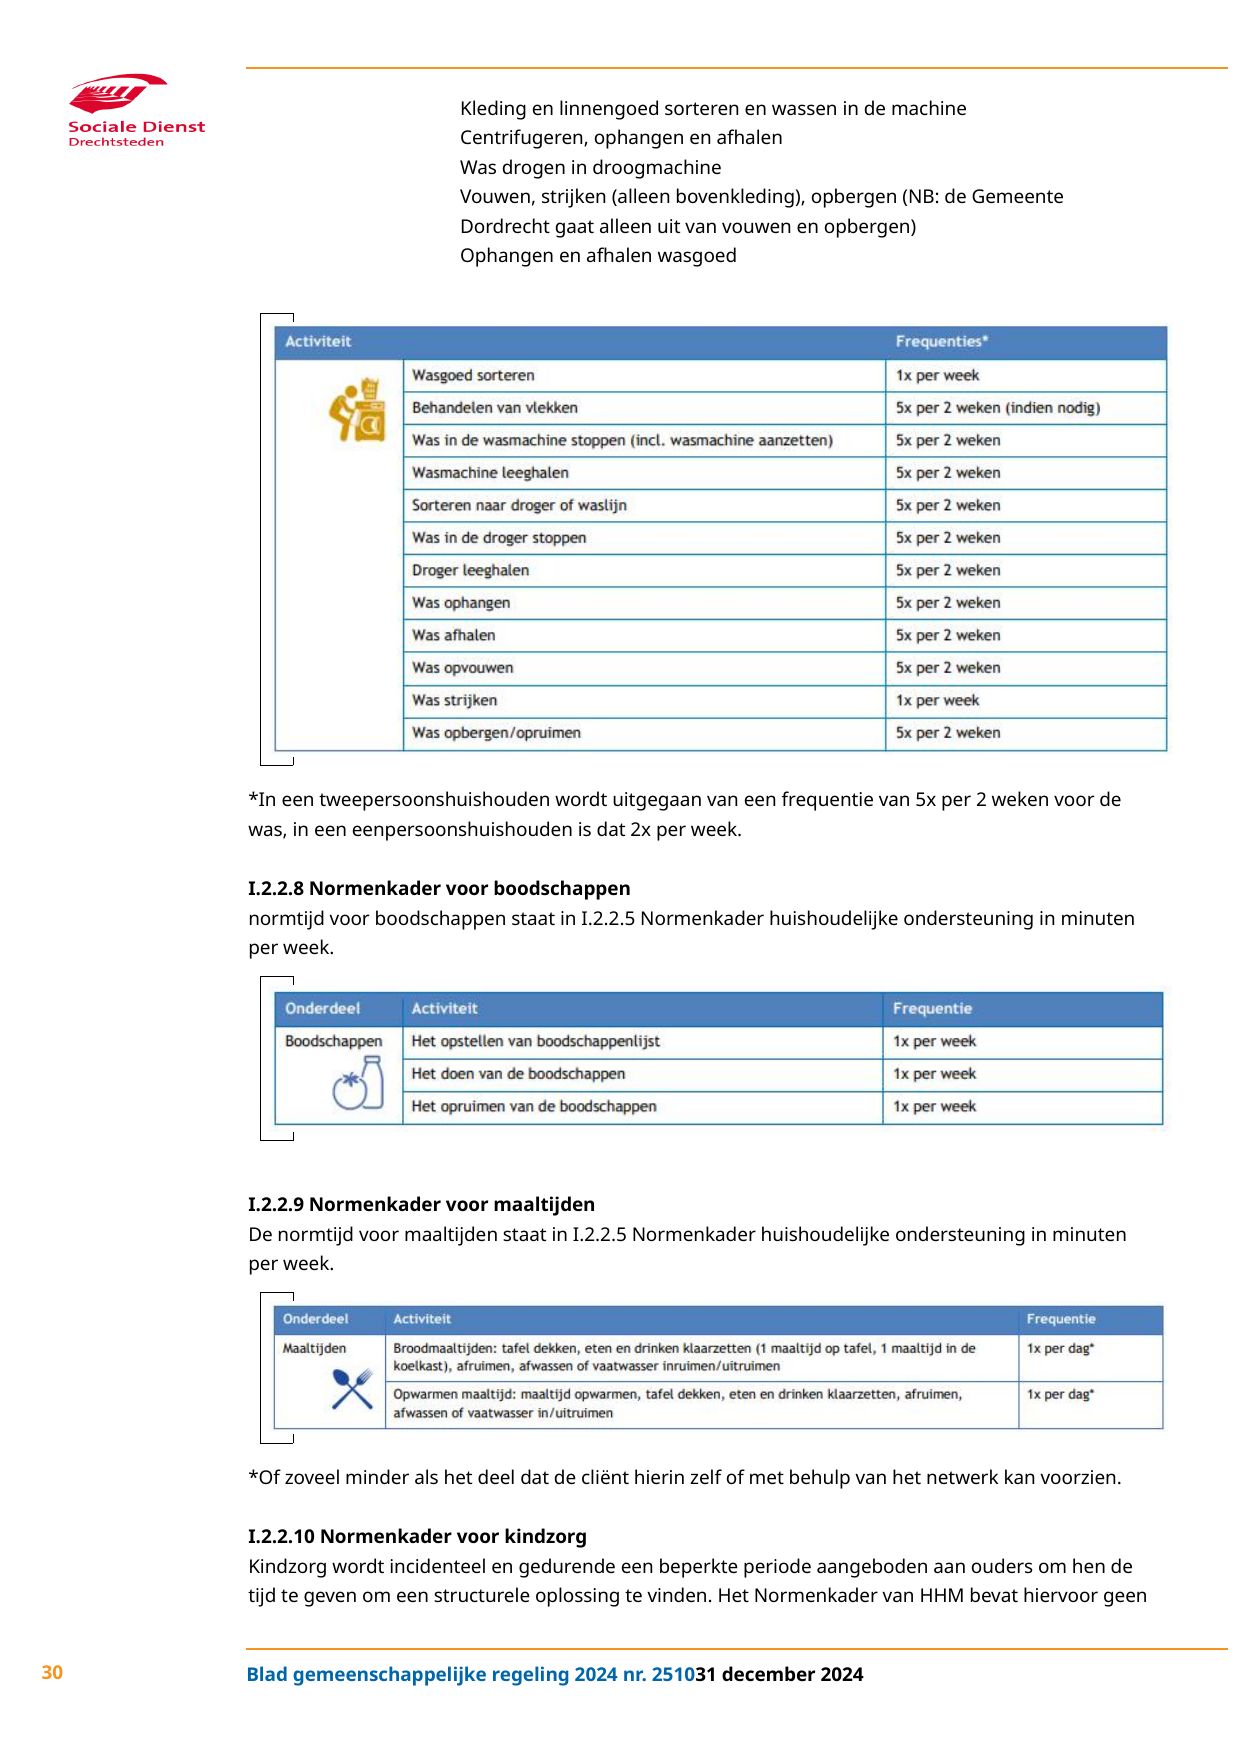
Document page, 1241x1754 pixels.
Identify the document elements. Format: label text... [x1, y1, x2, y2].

text *Of zoveel minder als het deel dat de cliënt hierin zelf of met behulp van het netwerk kan voorzien. [248, 1464, 1152, 1490]
text I.2.2.8 Normenkader voor boodschappen [248, 875, 1152, 901]
picture [268, 985, 1173, 1132]
picture [41, 47, 231, 172]
text I.2.2.10 Normenkader voor kindzorg [248, 1523, 1152, 1549]
text I.2.2.9 Normenkader voor maaltijden [248, 1191, 1152, 1217]
text De normtijd voor maaltijden staat in I.2.2.5 Normenkader huishoudelijke ondersteuning in minuten per week. [248, 1221, 1152, 1276]
text Kindzorg wordt incidenteel en gedurende een beperkte periode aangeboden aan ouders om hen de tijd te geven om een structurele oplossing te vinden. Het Normenkader van HHM bevat hiervoor geen [248, 1553, 1152, 1608]
text *In een tweepersoonshuishouden wordt uitgegaan van een frequentie van 5x per 2 weken voor de was, in een eenpersoonshuishouden is dat 2x per week. [248, 787, 1152, 842]
picture [268, 1301, 1173, 1434]
table_cell [248, 95, 460, 268]
text normtijd voor boodschappen staat in I.2.2.5 Normenkader huishoudelijke ondersteuning in minuten per week. [248, 905, 1152, 960]
table_cell Kleding en linnengoed sorteren en wassen in de machine Centrifugeren, ophangen en afhalen Was drogen in droogmachine Vouwen, strijken (alleen bovenkleding), opbergen (NB: de Gemeente Dordrecht gaat alleen uit van vouwen en opbergen) Ophangen en afhalen wasgoed [460, 95, 1152, 268]
picture [268, 322, 1173, 757]
